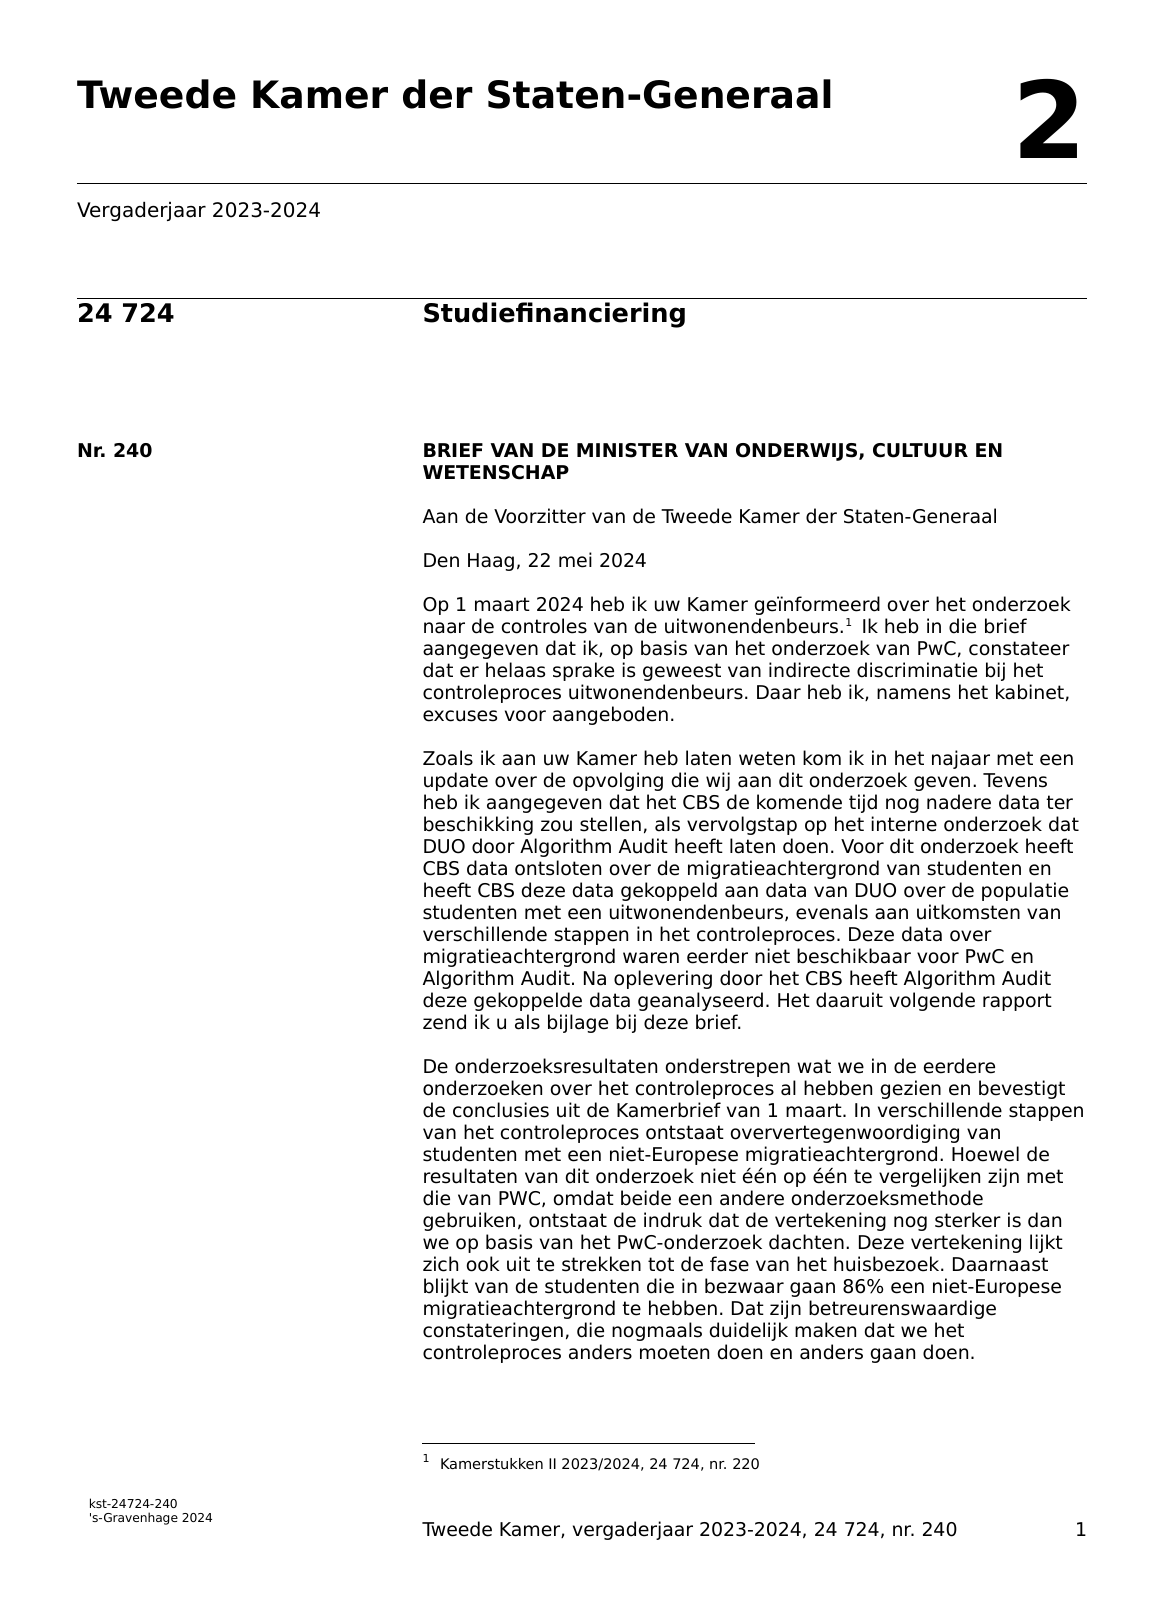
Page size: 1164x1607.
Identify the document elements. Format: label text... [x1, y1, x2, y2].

subtitle Nr. 240 BRIEF VAN DE MINISTER VAN ONDERWIJS, CULTUUR EN WETENSCHAP [77, 440, 1087, 484]
text Den Haag, 22 mei 2024 [422, 550, 1087, 572]
text Aan de Voorzitter van de Tweede Kamer der Staten-Generaal [422, 506, 1087, 528]
text De onderzoeksresultaten onderstrepen wat we in de eerdere onderzoeken over het controleproces al hebben gezien en bevestigt de conclusies uit de Kamerbrief van 1 maart. In verschillende stappen van het controleproces ontstaat oververtegenwoordiging van studenten met een niet-Europese migratieachtergrond. Hoewel de resultaten van dit onderzoek niet één op één te vergelijken zijn met die van PWC, omdat beide een andere onderzoeksmethode gebruiken, ontstaat de indruk dat de vertekening nog sterker is dan we op basis van het PwC-onderzoek dachten. Deze vertekening lijkt zich ook uit te strekken tot de fase van het huisbezoek. Daarnaast blijkt van de studenten die in bezwaar gaan 86% een niet-Europese migratieachtergrond te hebben. Dat zijn betreurenswaardige constateringen, die nogmaals duidelijk maken dat we het controleproces anders moeten doen en anders gaan doen. [422, 1056, 1087, 1364]
table_header 2 [886, 59, 1087, 183]
text Kamerstukken II 2023/2024, 24 724, nr. 220 [422, 1452, 1087, 1474]
text Zoals ik aan uw Kamer heb laten weten kom ik in het najaar met een update over de opvolging die wij aan dit onderzoek geven. Tevens heb ik aangegeven dat het CBS de komende tijd nog nadere data ter beschikking zou stellen, als vervolgstap op het interne onderzoek dat DUO door Algorithm Audit heeft laten doen. Voor dit onderzoek heeft CBS data ontsloten over de migratieachtergrond van studenten en heeft CBS deze data gekoppeld aan data van DUO over de populatie studenten met een uitwonendenbeurs, evenals aan uitkomsten van verschillende stappen in het controleproces. Deze data over migratieachtergrond waren eerder niet beschikbaar voor PwC en Algorithm Audit. Na oplevering door het CBS heeft Algorithm Audit deze gekoppelde data geanalyseerd. Het daaruit volgende rapport zend ik u als bijlage bij deze brief. [422, 748, 1087, 1034]
subtitle 24 724 Studiefinanciering [77, 299, 1087, 329]
text kst-24724-240 [88, 1497, 323, 1511]
text Op 1 maart 2024 heb ik uw Kamer geïnformeerd over het onderzoek naar de controles van de uitwonendenbeurs. Ik heb in die brief aangegeven dat ik, op basis van het onderzoek van PwC, constateer dat er helaas sprake is geweest van indirecte discriminatie bij het controleproces uitwonendenbeurs. Daar heb ik, namens het kabinet, excuses voor aangeboden. [422, 594, 1087, 726]
table_header Tweede Kamer der Staten-Generaal [77, 59, 886, 183]
text 's-Gravenhage 2024 [88, 1511, 323, 1525]
table_cell Vergaderjaar 2023-2024 [77, 184, 1087, 298]
